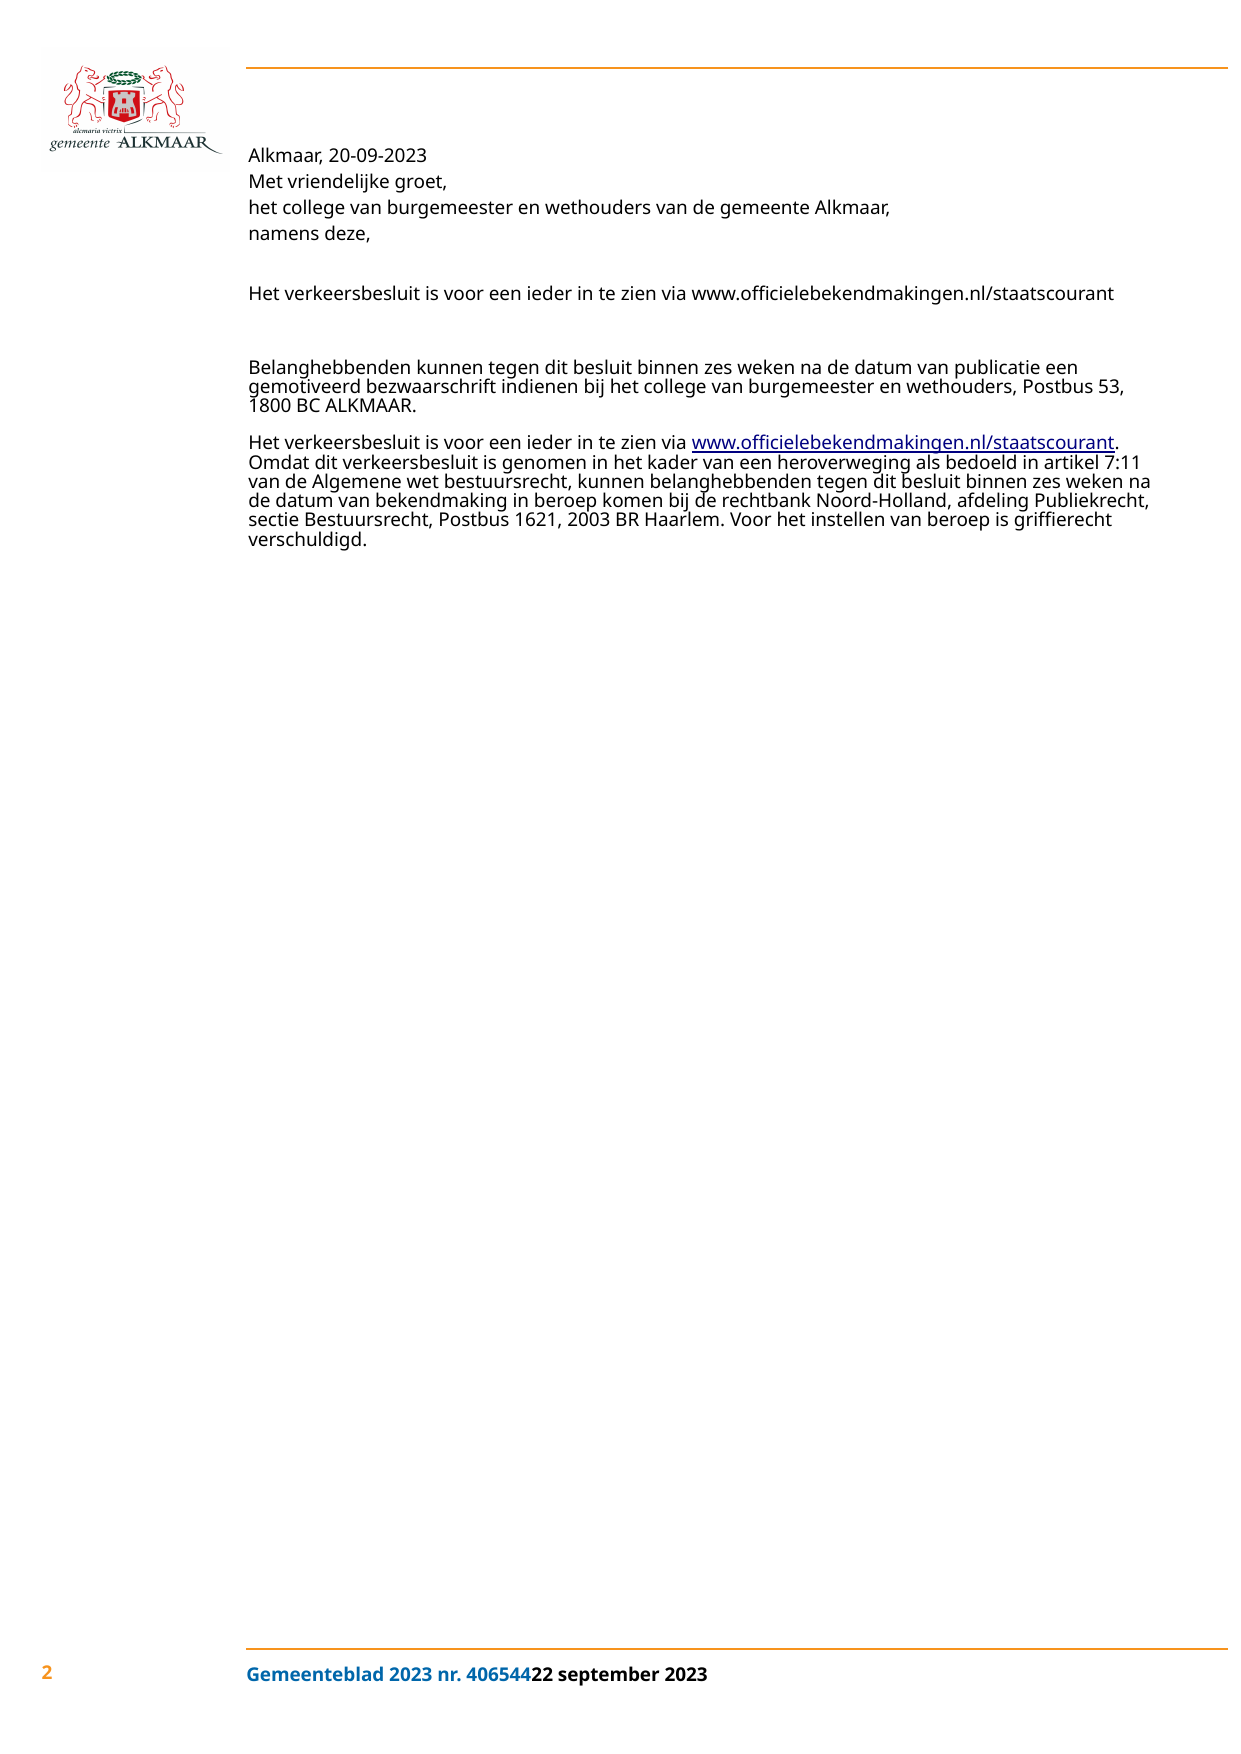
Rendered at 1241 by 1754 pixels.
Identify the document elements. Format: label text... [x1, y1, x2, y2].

text het college van burgemeester en wethouders van de gemeente Alkmaar, [248, 194, 1152, 220]
picture [41, 47, 231, 172]
text Met vriendelijke groet, [248, 168, 1152, 194]
text Belanghebbenden kunnen tegen dit besluit binnen zes weken na de datum van publicatie een gemotiveerd bezwaarschrift indienen bij het college van burgemeester en wethouders, Postbus 53, 1800 BC ALKMAAR. [248, 359, 1152, 417]
text Het verkeersbesluit is voor een ieder in te zien via www.officielebekendmakingen.nl/staatscourant. Omdat dit verkeersbesluit is genomen in het kader van een heroverweging als bedoeld in artikel 7:11 van de Algemene wet bestuursrecht, kunnen belanghebbenden tegen dit besluit binnen zes weken na de datum van bekendmaking in beroep komen bij de rechtbank Noord-Holland, afdeling Publiekrecht, sectie Bestuursrecht, Postbus 1621, 2003 BR Haarlem. Voor het instellen van beroep is griffierecht verschuldigd. [248, 434, 1152, 550]
text Alkmaar, 20-09-2023 [248, 143, 1152, 168]
text namens deze, [248, 220, 1152, 246]
text Het verkeersbesluit is voor een ieder in te zien via www.officielebekendmakingen.nl/staatscourant [248, 285, 1152, 304]
